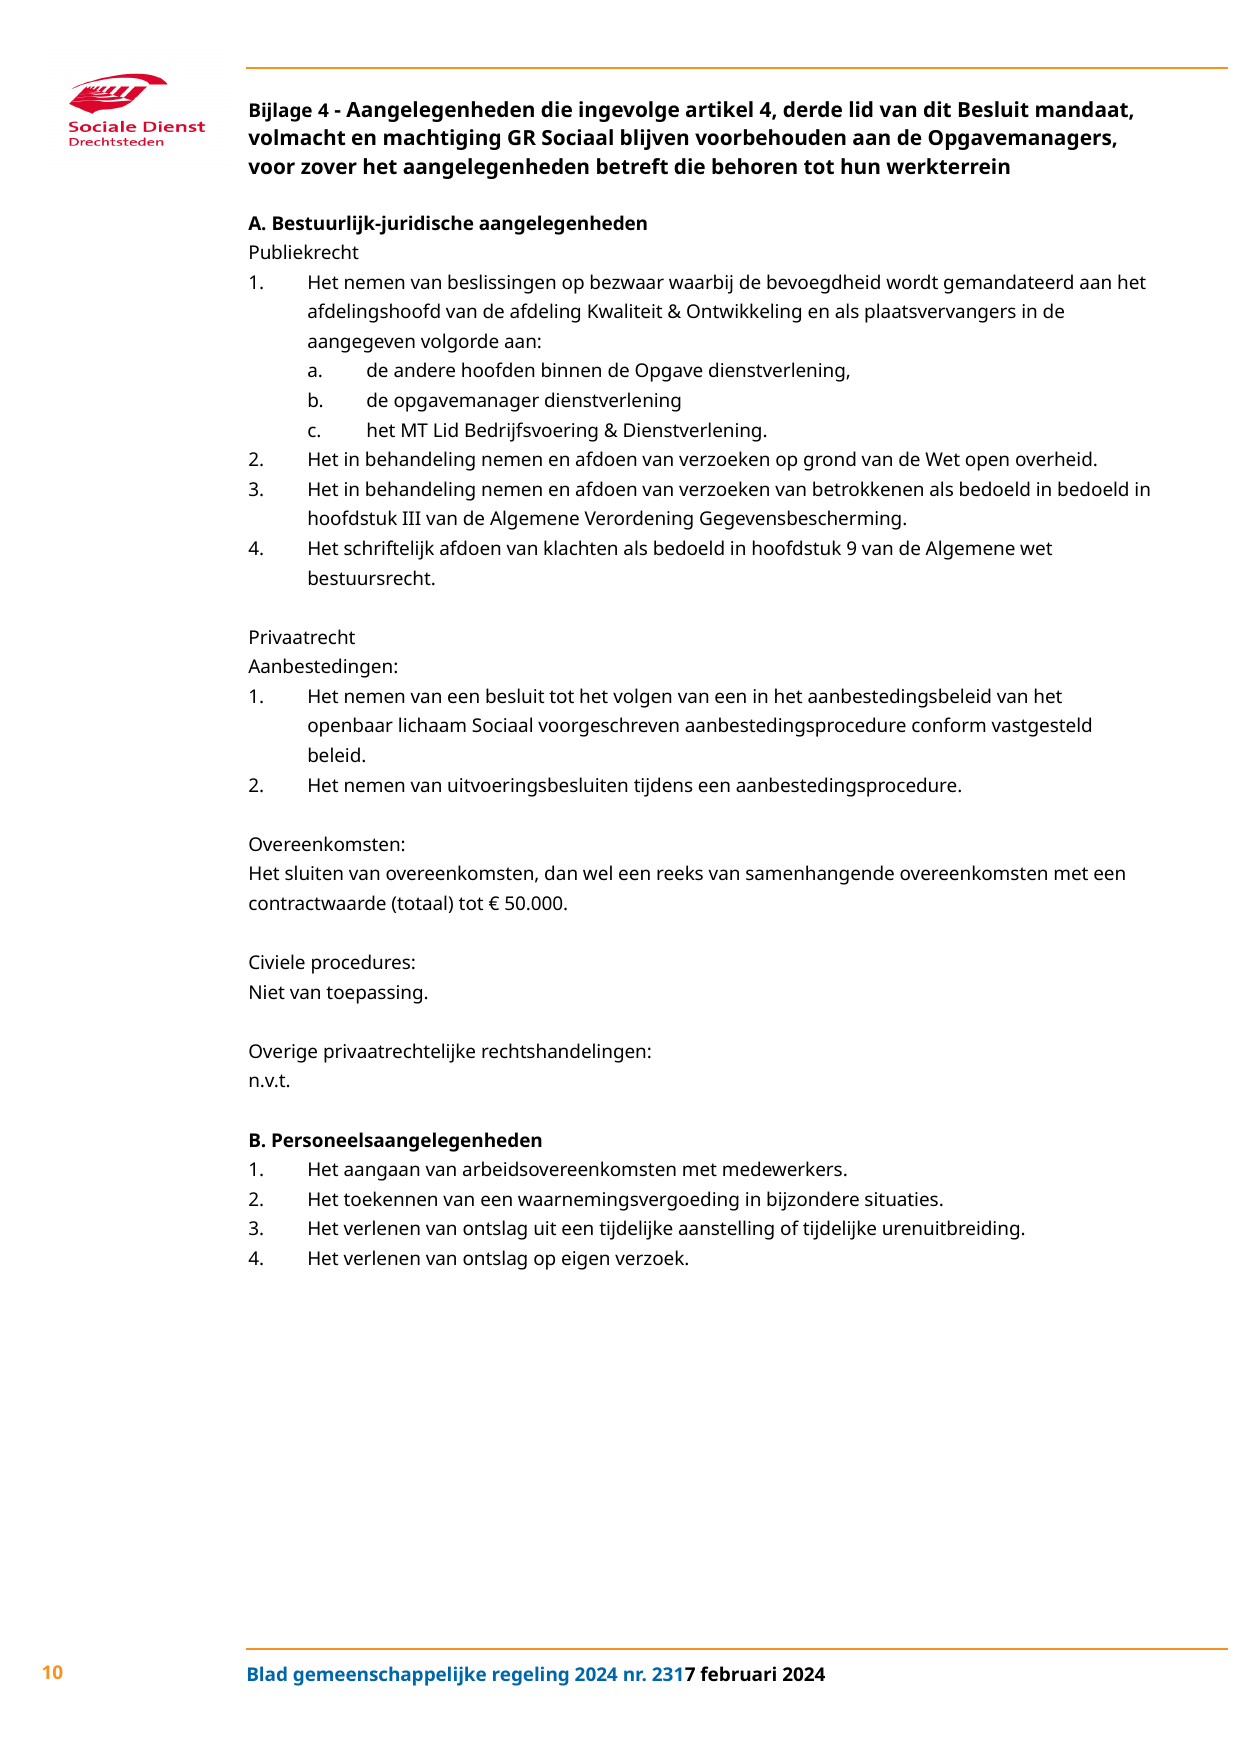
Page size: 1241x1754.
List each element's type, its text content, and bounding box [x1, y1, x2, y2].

list Het verlenen van ontslag uit een tijdelijke aanstelling of tijdelijke urenuitbreiding. [248, 1216, 1152, 1241]
text Privaatrecht [248, 624, 1152, 650]
text Overige privaatrechtelijke rechtshandelingen: [248, 1038, 1152, 1064]
picture [41, 47, 231, 172]
list Het schriftelijk afdoen van klachten als bedoeld in hoofdstuk 9 van de Algemene wet bestuursrecht. [248, 535, 1152, 591]
text Niet van toepassing. [248, 979, 1152, 1005]
list Het in behandeling nemen en afdoen van verzoeken van betrokkenen als bedoeld in bedoeld in hoofdstuk III van de Algemene Verordening Gegevensbescherming. [248, 476, 1152, 531]
text Aanbestedingen: [248, 653, 1152, 679]
text B. Personeelsaangelegenheden [248, 1127, 1152, 1153]
text Bijlage 4 - Aangelegenheden die ingevolge artikel 4, derde lid van dit Besluit mandaat, volmacht en machtiging GR Sociaal blijven voorbehouden aan de Opgavemanagers, voor zover het aangelegenheden betreft die behoren tot hun werkterrein [248, 95, 1152, 180]
text Het sluiten van overeenkomsten, dan wel een reeks van samenhangende overeenkomsten met een contractwaarde (totaal) tot € 50.000. [248, 861, 1152, 916]
text Civiele procedures: [248, 949, 1152, 975]
list de andere hoofden binnen de Opgave dienstverlening, [307, 358, 1152, 383]
text A. Bestuurlijk-juridische aangelegenheden [248, 210, 1152, 236]
list Het nemen van een besluit tot het volgen van een in het aanbestedingsbeleid van het openbaar lichaam Sociaal voorgeschreven aanbestedingsprocedure conform vastgesteld beleid. [248, 683, 1152, 768]
text Overeenkomsten: [248, 831, 1152, 857]
text Publiekrecht [248, 239, 1152, 265]
list Het verlenen van ontslag op eigen verzoek. [248, 1245, 1152, 1271]
list de opgavemanager dienstverlening [307, 387, 1152, 413]
text n.v.t. [248, 1068, 1152, 1093]
list Het nemen van uitvoeringsbesluiten tijdens een aanbestedingsprocedure. [248, 772, 1152, 798]
list het MT Lid Bedrijfsvoering & Dienstverlening. [307, 417, 1152, 443]
list Het aangaan van arbeidsovereenkomsten met medewerkers. [248, 1156, 1152, 1182]
list Het nemen van beslissingen op bezwaar waarbij de bevoegdheid wordt gemandateerd aan het afdelingshoofd van de afdeling Kwaliteit & Ontwikkeling en als plaatsvervangers in de aangegeven volgorde aan: [248, 269, 1152, 354]
list Het toekennen van een waarnemingsvergoeding in bijzondere situaties. [248, 1186, 1152, 1212]
list Het in behandeling nemen en afdoen van verzoeken op grond van de Wet open overheid. [248, 446, 1152, 472]
